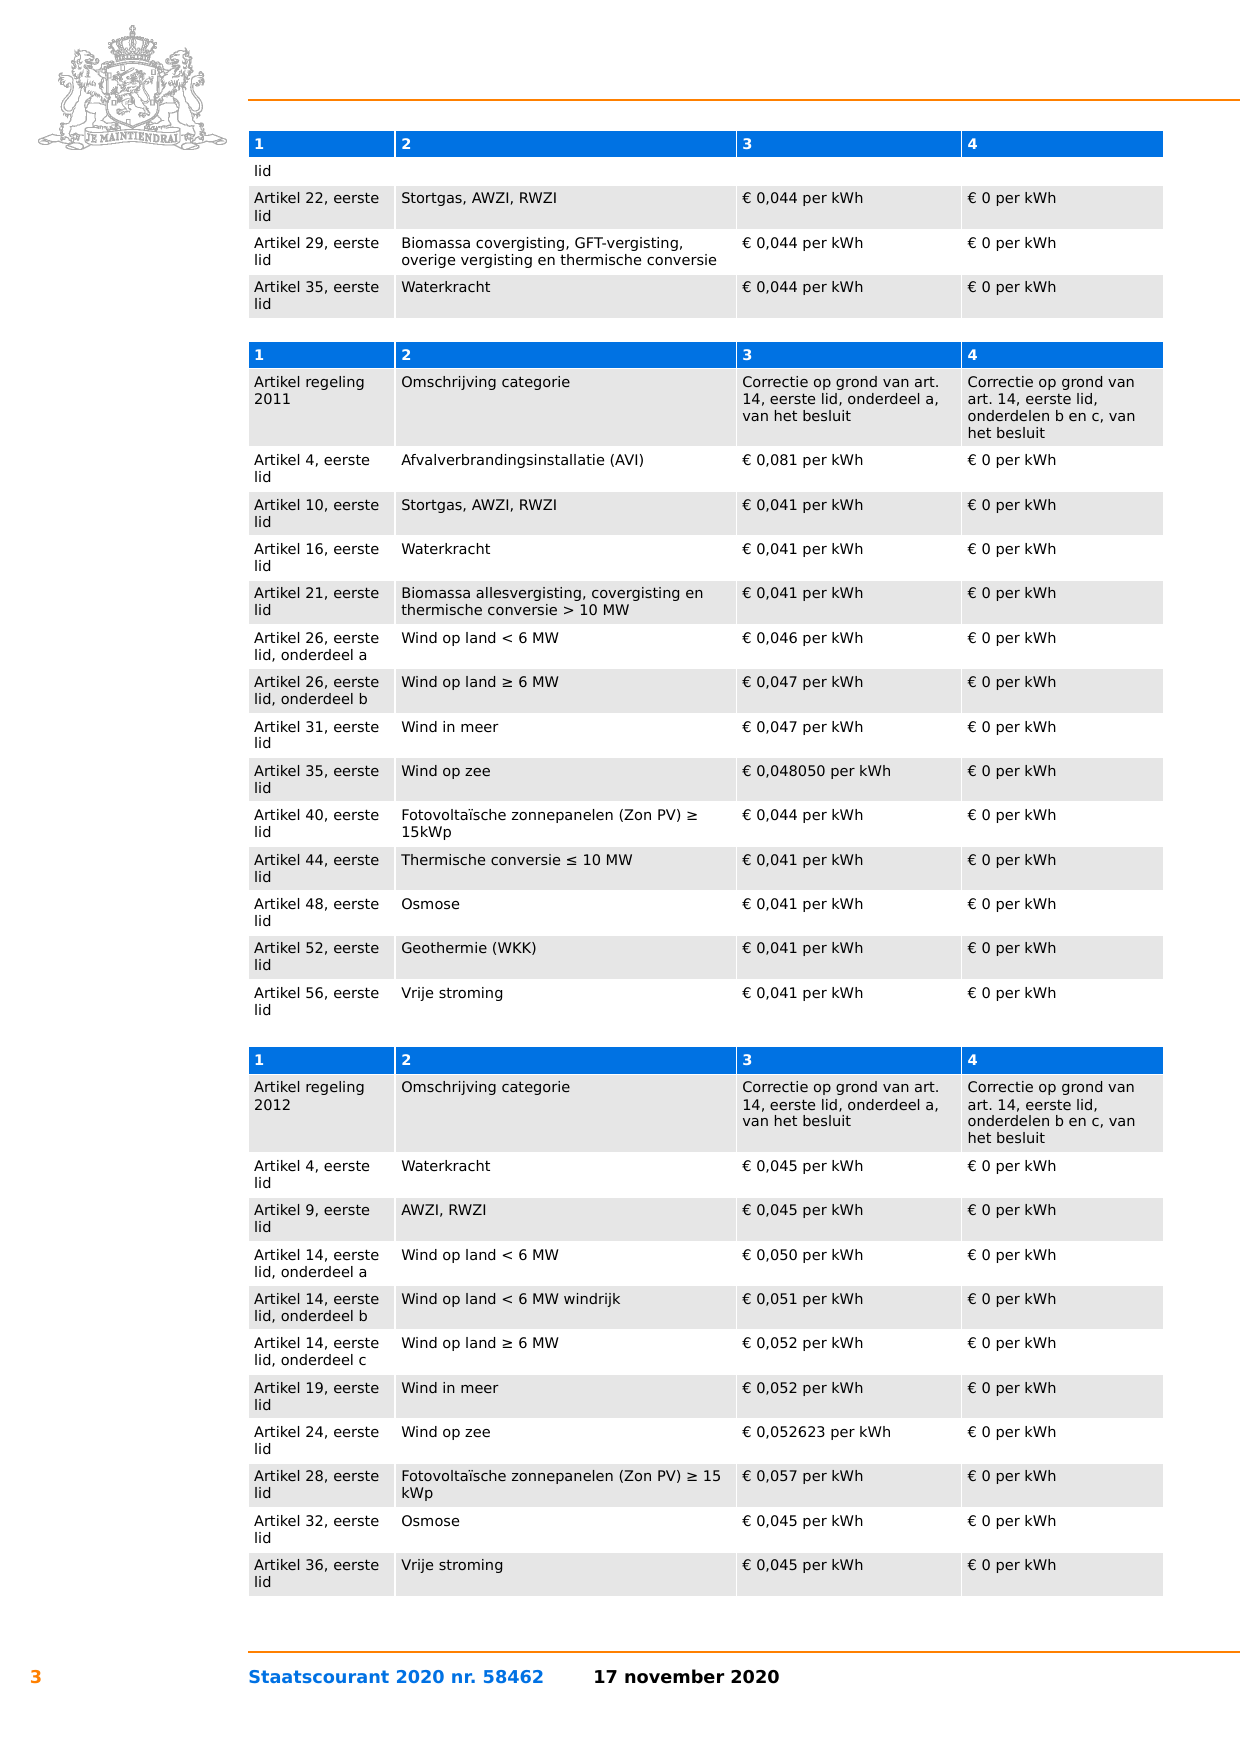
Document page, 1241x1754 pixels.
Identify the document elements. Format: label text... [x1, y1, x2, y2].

table_cell Artikel 32, eerste lid [249, 1508, 394, 1551]
table_cell Osmose [396, 1508, 736, 1551]
table_cell Artikel regeling 2011 [249, 369, 394, 446]
picture [38, 25, 227, 150]
table_cell Fotovoltaïsche zonnepanelen (Zon PV) ≥ 15 kWp [396, 1464, 736, 1507]
table_cell € 0 per kWh [962, 1553, 1163, 1596]
table_cell € 0,047 per kWh [737, 669, 961, 713]
table_cell Correctie op grond van art. 14, eerste lid, onderdeel a, van het besluit [737, 1075, 961, 1152]
table_cell € 0,041 per kWh [737, 891, 961, 934]
table_cell Correctie op grond van art. 14, eerste lid, onderdelen b en c, van het besluit [962, 1075, 1163, 1152]
table_cell Artikel 10, eerste lid [249, 492, 394, 535]
table_cell [396, 158, 736, 185]
table_cell Omschrijving categorie [396, 1075, 736, 1152]
table_cell Waterkracht [396, 1153, 736, 1196]
table_cell Artikel 29, eerste lid [249, 230, 394, 273]
table_cell Wind op zee [396, 758, 736, 801]
table_cell € 0,047 per kWh [737, 714, 961, 757]
table_cell Correctie op grond van art. 14, eerste lid, onderdelen b en c, van het besluit [962, 369, 1163, 446]
table_cell Artikel 19, eerste lid [249, 1375, 394, 1418]
table_cell € 0,051 per kWh [737, 1286, 961, 1329]
table_cell Osmose [396, 891, 736, 934]
table_cell € 0,041 per kWh [737, 492, 961, 535]
table_cell € 0 per kWh [962, 536, 1163, 579]
table_cell € 0 per kWh [962, 758, 1163, 801]
table_cell € 0 per kWh [962, 1508, 1163, 1551]
table_cell Artikel 40, eerste lid [249, 803, 394, 846]
table_cell Fotovoltaïsche zonnepanelen (Zon PV) ≥ 15kWp [396, 803, 736, 846]
table_cell € 0 per kWh [962, 980, 1163, 1023]
table_cell Wind op land ≥ 6 MW [396, 669, 736, 713]
table_cell € 0 per kWh [962, 1419, 1163, 1463]
table_cell € 0 per kWh [962, 1286, 1163, 1329]
table_header 3 [737, 342, 961, 368]
table_cell Stortgas, AWZI, RWZI [396, 492, 736, 535]
table_cell Artikel regeling 2012 [249, 1075, 394, 1152]
table_cell Artikel 4, eerste lid [249, 1153, 394, 1196]
table_cell € 0,057 per kWh [737, 1464, 961, 1507]
table_cell € 0 per kWh [962, 230, 1163, 273]
table_cell Wind op land < 6 MW windrijk [396, 1286, 736, 1329]
table_header 4 [962, 342, 1163, 368]
table_cell € 0 per kWh [962, 669, 1163, 713]
table_cell [962, 158, 1163, 185]
table_cell Biomassa covergisting, GFT-vergisting, overige vergisting en thermische conversie [396, 230, 736, 273]
table_cell Artikel 24, eerste lid [249, 1419, 394, 1463]
table_cell € 0,041 per kWh [737, 581, 961, 624]
table_cell € 0 per kWh [962, 1198, 1163, 1241]
table_cell Biomassa allesvergisting, covergisting en thermische conversie > 10 MW [396, 581, 736, 624]
table_cell Artikel 14, eerste lid, onderdeel b [249, 1286, 394, 1329]
table_cell € 0 per kWh [962, 936, 1163, 979]
table_cell Afvalverbrandingsinstallatie (AVI) [396, 448, 736, 491]
table_cell Waterkracht [396, 275, 736, 318]
table_cell Wind in meer [396, 1375, 736, 1418]
table_header 1 [249, 1047, 394, 1074]
table_cell € 0,041 per kWh [737, 936, 961, 979]
table_cell Artikel 56, eerste lid [249, 980, 394, 1023]
table_cell Artikel 31, eerste lid [249, 714, 394, 757]
table_header 2 [396, 131, 736, 157]
table_cell € 0,052 per kWh [737, 1375, 961, 1418]
table_cell Artikel 35, eerste lid [249, 275, 394, 318]
table_cell € 0 per kWh [962, 1153, 1163, 1196]
table_cell Wind op zee [396, 1419, 736, 1463]
table_cell € 0 per kWh [962, 1464, 1163, 1507]
table_cell € 0 per kWh [962, 1331, 1163, 1374]
table_cell Artikel 44, eerste lid [249, 847, 394, 890]
table_cell € 0,081 per kWh [737, 448, 961, 491]
table_cell € 0,045 per kWh [737, 1508, 961, 1551]
table_cell € 0 per kWh [962, 847, 1163, 890]
table_cell Wind in meer [396, 714, 736, 757]
table_cell € 0,046 per kWh [737, 625, 961, 668]
table_cell € 0,044 per kWh [737, 803, 961, 846]
table_cell € 0,041 per kWh [737, 980, 961, 1023]
table_cell € 0 per kWh [962, 625, 1163, 668]
table_cell AWZI, RWZI [396, 1198, 736, 1241]
table_cell € 0,052623 per kWh [737, 1419, 961, 1463]
table_cell Vrije stroming [396, 1553, 736, 1596]
table_header 4 [962, 131, 1163, 157]
table_cell € 0 per kWh [962, 714, 1163, 757]
table_cell € 0,044 per kWh [737, 275, 961, 318]
table_cell Thermische conversie ≤ 10 MW [396, 847, 736, 890]
table_header 2 [396, 342, 736, 368]
table_cell Artikel 14, eerste lid, onderdeel a [249, 1242, 394, 1285]
table_cell Correctie op grond van art. 14, eerste lid, onderdeel a, van het besluit [737, 369, 961, 446]
table_cell Vrije stroming [396, 980, 736, 1023]
table_cell Wind op land ≥ 6 MW [396, 1331, 736, 1374]
table_cell € 0 per kWh [962, 891, 1163, 934]
table_cell € 0,045 per kWh [737, 1553, 961, 1596]
table_header 3 [737, 1047, 961, 1074]
table_cell Artikel 52, eerste lid [249, 936, 394, 979]
table_cell € 0 per kWh [962, 803, 1163, 846]
table_cell € 0 per kWh [962, 581, 1163, 624]
table_cell Stortgas, AWZI, RWZI [396, 186, 736, 229]
table_cell Artikel 21, eerste lid [249, 581, 394, 624]
table_header 3 [737, 131, 961, 157]
table_cell € 0,041 per kWh [737, 847, 961, 890]
table_cell Omschrijving categorie [396, 369, 736, 446]
table_cell Artikel 28, eerste lid [249, 1464, 394, 1507]
table_cell Artikel 35, eerste lid [249, 758, 394, 801]
table_cell € 0,045 per kWh [737, 1198, 961, 1241]
table_cell Waterkracht [396, 536, 736, 579]
table_header 1 [249, 342, 394, 368]
table_cell € 0 per kWh [962, 1242, 1163, 1285]
table_cell Artikel 48, eerste lid [249, 891, 394, 934]
table_cell € 0,044 per kWh [737, 230, 961, 273]
table_cell [737, 158, 961, 185]
table_cell € 0 per kWh [962, 1375, 1163, 1418]
table_cell € 0 per kWh [962, 186, 1163, 229]
table_cell € 0,048050 per kWh [737, 758, 961, 801]
table_cell lid [249, 158, 394, 185]
table_cell Artikel 16, eerste lid [249, 536, 394, 579]
table_cell Artikel 4, eerste lid [249, 448, 394, 491]
table_cell Geothermie (WKK) [396, 936, 736, 979]
table_header 1 [249, 131, 394, 157]
table_cell Artikel 36, eerste lid [249, 1553, 394, 1596]
table_cell Wind op land < 6 MW [396, 625, 736, 668]
table_cell € 0,052 per kWh [737, 1331, 961, 1374]
table_cell € 0,044 per kWh [737, 186, 961, 229]
table_header 4 [962, 1047, 1163, 1074]
table_cell Artikel 26, eerste lid, onderdeel b [249, 669, 394, 713]
table_cell € 0,050 per kWh [737, 1242, 961, 1285]
table_cell € 0,045 per kWh [737, 1153, 961, 1196]
table_cell € 0,041 per kWh [737, 536, 961, 579]
table_cell Artikel 9, eerste lid [249, 1198, 394, 1241]
table_cell Artikel 22, eerste lid [249, 186, 394, 229]
table_cell € 0 per kWh [962, 448, 1163, 491]
table_cell Artikel 14, eerste lid, onderdeel c [249, 1331, 394, 1374]
table_cell € 0 per kWh [962, 492, 1163, 535]
table_cell Wind op land < 6 MW [396, 1242, 736, 1285]
table_cell € 0 per kWh [962, 275, 1163, 318]
table_cell Artikel 26, eerste lid, onderdeel a [249, 625, 394, 668]
table_header 2 [396, 1047, 736, 1074]
